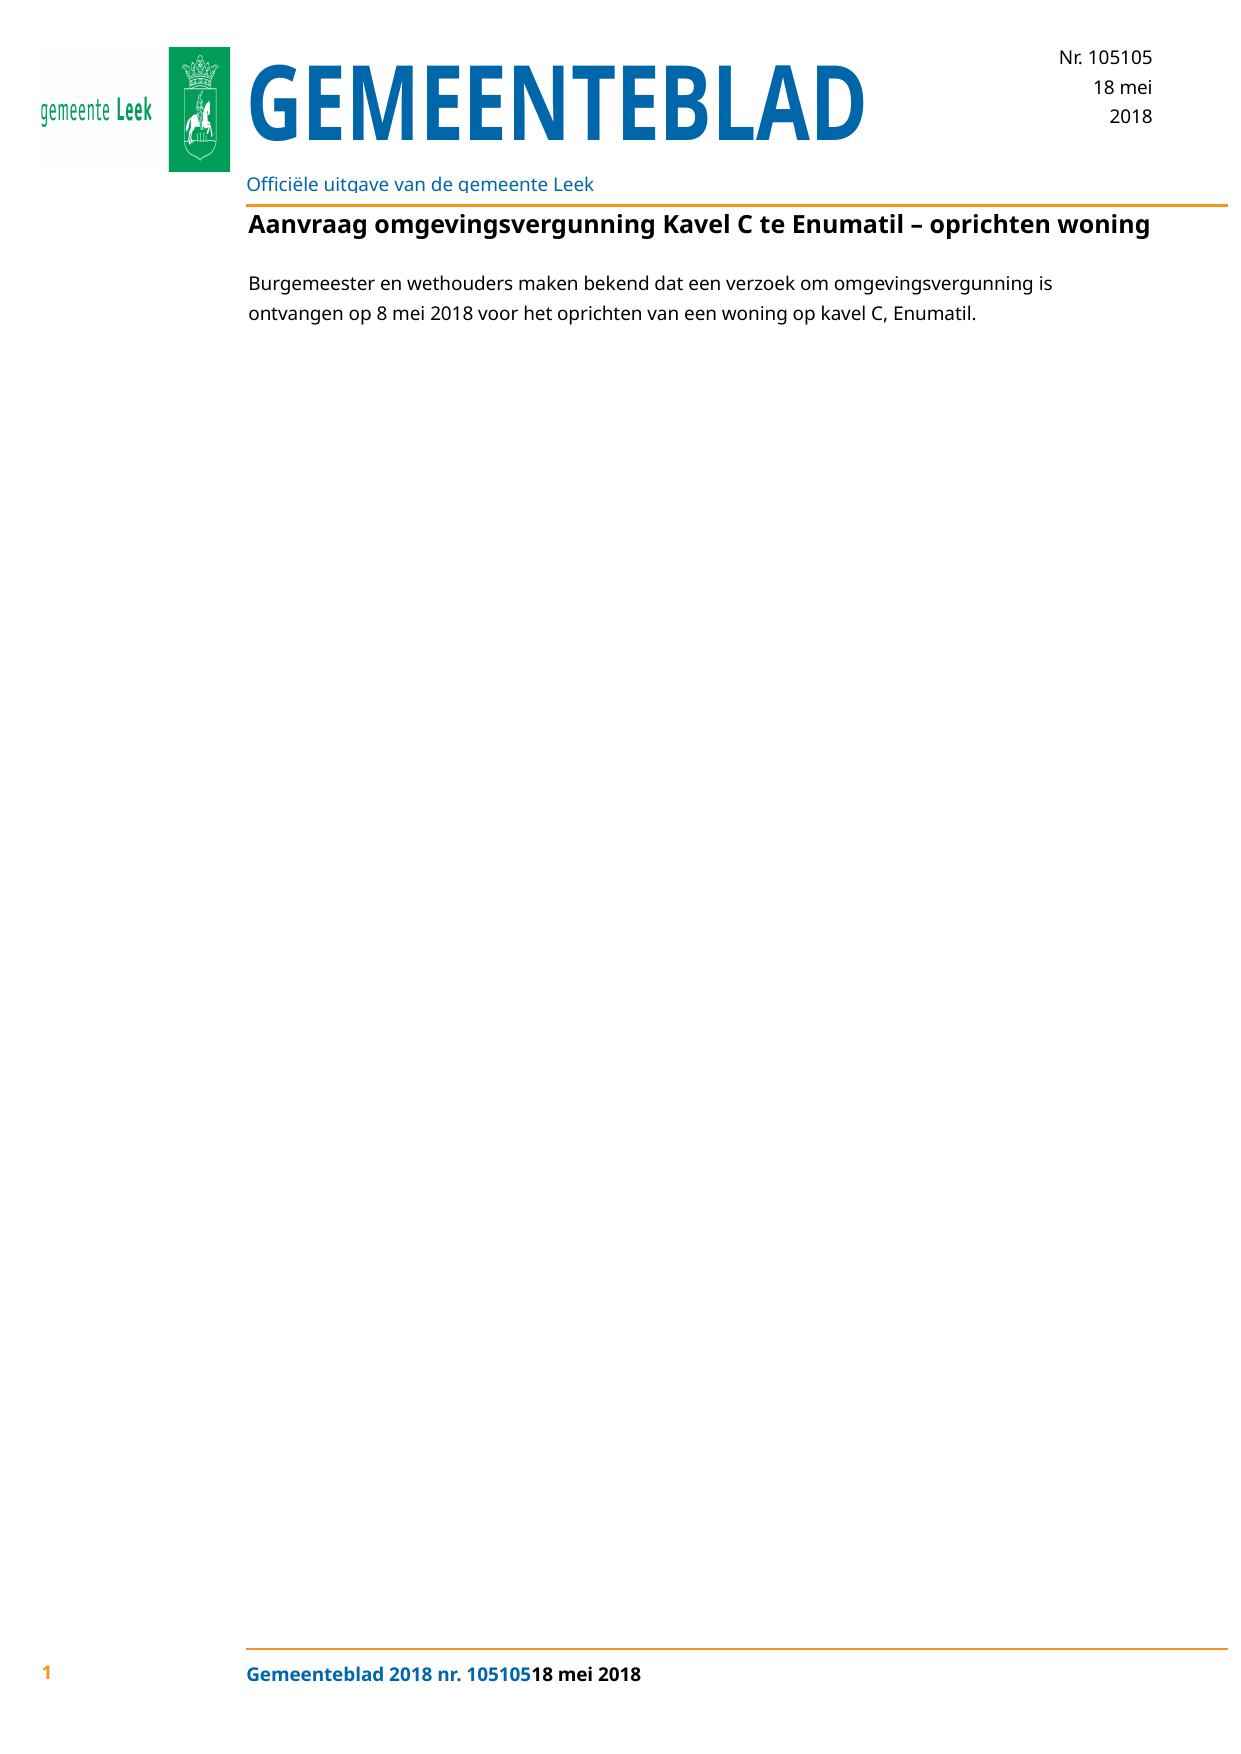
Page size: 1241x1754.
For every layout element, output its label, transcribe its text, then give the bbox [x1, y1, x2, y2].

picture [41, 47, 231, 172]
text Burgemeester en wethouders maken bekend dat een verzoek om omgevingsvergunning is ontvangen op 8 mei 2018 voor het oprichten van een woning op kavel C, Enumatil. [248, 270, 1152, 326]
text Aanvraag omgevingsvergunning Kavel C te Enumatil – oprichten woning [248, 207, 1152, 241]
